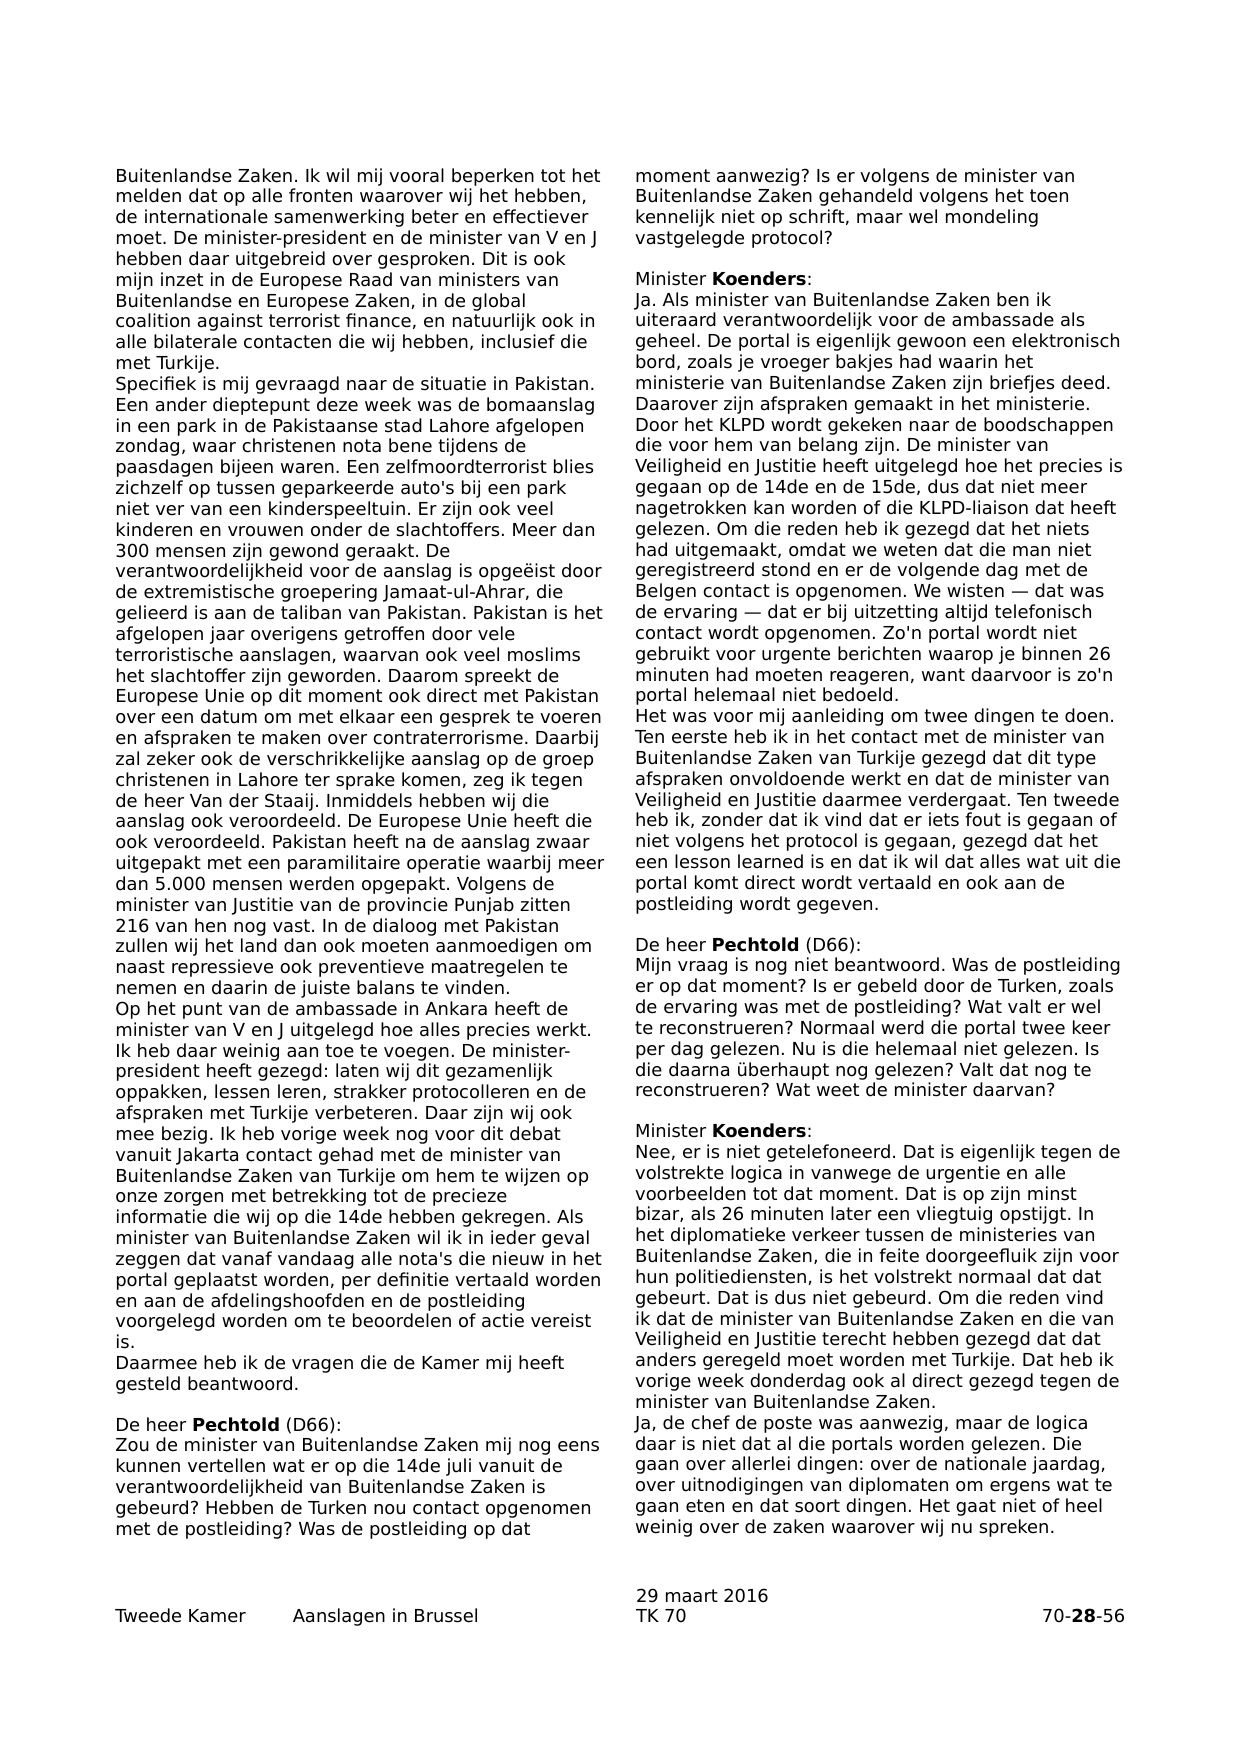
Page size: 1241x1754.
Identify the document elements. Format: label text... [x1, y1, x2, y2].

text Specifiek is mij gevraagd naar de situatie in Pakistan. Een ander dieptepunt deze week was de bomaanslag in een park in de Pakistaanse stad Lahore afgelopen zondag, waar christenen nota bene tijdens de paasdagen bijeen waren. Een zelfmoordterrorist blies zichzelf op tussen geparkeerde auto's bij een park niet ver van een kinderspeeltuin. Er zijn ook veel kinderen en vrouwen onder de slachtoffers. Meer dan 300 mensen zijn gewond geraakt. De verantwoordelijkheid voor de aanslag is opgeëist door de extremistische groepering Jamaat-ul-Ahrar, die gelieerd is aan de taliban van Pakistan. Pakistan is het afgelopen jaar overigens getroffen door vele terroristische aanslagen, waarvan ook veel moslims het slachtoffer zijn geworden. Daarom spreekt de Europese Unie op dit moment ook direct met Pakistan over een datum om met elkaar een gesprek te voeren en afspraken te maken over contraterrorisme. Daarbij zal zeker ook de verschrikkelijke aanslag op de groep christenen in Lahore ter sprake komen, zeg ik tegen de heer Van der Staaij. Inmiddels hebben wij die aanslag ook veroordeeld. De Europese Unie heeft die ook veroordeeld. Pakistan heeft na de aanslag zwaar uitgepakt met een paramilitaire operatie waarbij meer dan 5.000 mensen werden opgepakt. Volgens de minister van Justitie van de provincie Punjab zitten 216 van hen nog vast. In de dialoog met Pakistan zullen wij het land dan ook moeten aanmoedigen om naast repressieve ook preventieve maatregelen te nemen en daarin de juiste balans te vinden. [115, 374, 605, 999]
text moment aanwezig? Is er volgens de minister van Buitenlandse Zaken gehandeld volgens het toen kennelijk niet op schrift, maar wel mondeling vastgelegde protocol? [635, 165, 1125, 249]
text Ja, de chef de poste was aanwezig, maar de logica daar is niet dat al die portals worden gelezen. Die gaan over allerlei dingen: over de nationale jaardag, over uitnodigingen van diplomaten om ergens wat te gaan eten en dat soort dingen. Het gaat niet of heel weinig over de zaken waarover wij nu spreken. [635, 1412, 1125, 1537]
text De heer Pechtold (D66): [635, 934, 1125, 955]
text Daarmee heb ik de vragen die de Kamer mij heeft gesteld beantwoord. [115, 1353, 605, 1394]
text Zou de minister van Buitenlandse Zaken mij nog eens kunnen vertellen wat er op die 14de juli vanuit de verantwoordelijkheid van Buitenlandse Zaken is gebeurd? Hebben de Turken nou contact opgenomen met de postleiding? Was de postleiding op dat [115, 1435, 605, 1539]
text Buitenlandse Zaken. Ik wil mij vooral beperken tot het melden dat op alle fronten waarover wij het hebben, de internationale samenwerking beter en effectiever moet. De minister-president en de minister van V en J hebben daar uitgebreid over gesproken. Dit is ook mijn inzet in de Europese Raad van ministers van Buitenlandse en Europese Zaken, in de global coalition against terrorist finance, en natuurlijk ook in alle bilaterale contacten die wij hebben, inclusief die met Turkije. [115, 165, 605, 374]
text Nee, er is niet getelefoneerd. Dat is eigenlijk tegen de volstrekte logica in vanwege de urgentie en alle voorbeelden tot dat moment. Dat is op zijn minst bizar, als 26 minuten later een vliegtuig opstijgt. In het diplomatieke verkeer tussen de ministeries van Buitenlandse Zaken, die in feite doorgeefluik zijn voor hun politiediensten, is het volstrekt normaal dat dat gebeurt. Dat is dus niet gebeurd. Om die reden vind ik dat de minister van Buitenlandse Zaken en die van Veiligheid en Justitie terecht hebben gezegd dat dat anders geregeld moet worden met Turkije. Dat heb ik vorige week donderdag ook al direct gezegd tegen de minister van Buitenlandse Zaken. [635, 1142, 1125, 1412]
text Minister Koenders: [635, 1121, 1125, 1142]
text Mijn vraag is nog niet beantwoord. Was de postleiding er op dat moment? Is er gebeld door de Turken, zoals de ervaring was met de postleiding? Wat valt er wel te reconstrueren? Normaal werd die portal twee keer per dag gelezen. Nu is die helemaal niet gelezen. Is die daarna überhaupt nog gelezen? Valt dat nog te reconstrueren? Wat weet de minister daarvan? [635, 955, 1125, 1101]
text De heer Pechtold (D66): [115, 1414, 605, 1435]
text Op het punt van de ambassade in Ankara heeft de minister van V en J uitgelegd hoe alles precies werkt. Ik heb daar weinig aan toe te voegen. De minister-president heeft gezegd: laten wij dit gezamenlijk oppakken, lessen leren, strakker protocolleren en de afspraken met Turkije verbeteren. Daar zijn wij ook mee bezig. Ik heb vorige week nog voor dit debat vanuit Jakarta contact gehad met de minister van Buitenlandse Zaken van Turkije om hem te wijzen op onze zorgen met betrekking tot de precieze informatie die wij op die 14de hebben gekregen. Als minister van Buitenlandse Zaken wil ik in ieder geval zeggen dat vanaf vandaag alle nota's die nieuw in het portal geplaatst worden, per definitie vertaald worden en aan de afdelingshoofden en de postleiding voorgelegd worden om te beoordelen of actie vereist is. [115, 999, 605, 1353]
text Ja. Als minister van Buitenlandse Zaken ben ik uiteraard verantwoordelijk voor de ambassade als geheel. De portal is eigenlijk gewoon een elektronisch bord, zoals je vroeger bakjes had waarin het ministerie van Buitenlandse Zaken zijn briefjes deed. Daarover zijn afspraken gemaakt in het ministerie. Door het KLPD wordt gekeken naar de boodschappen die voor hem van belang zijn. De minister van Veiligheid en Justitie heeft uitgelegd hoe het precies is gegaan op de 14de en de 15de, dus dat niet meer nagetrokken kan worden of die KLPD-liaison dat heeft gelezen. Om die reden heb ik gezegd dat het niets had uitgemaakt, omdat we weten dat die man niet geregistreerd stond en er de volgende dag met de Belgen contact is opgenomen. We wisten — dat was de ervaring — dat er bij uitzetting altijd telefonisch contact wordt opgenomen. Zo'n portal wordt niet gebruikt voor urgente berichten waarop je binnen 26 minuten had moeten reageren, want daarvoor is zo'n portal helemaal niet bedoeld. [635, 289, 1125, 706]
text Het was voor mij aanleiding om twee dingen te doen. Ten eerste heb ik in het contact met de minister van Buitenlandse Zaken van Turkije gezegd dat dit type afspraken onvoldoende werkt en dat de minister van Veiligheid en Justitie daarmee verdergaat. Ten tweede heb ik, zonder dat ik vind dat er iets fout is gegaan of niet volgens het protocol is gegaan, gezegd dat het een lesson learned is en dat ik wil dat alles wat uit die portal komt direct wordt vertaald en ook aan de postleiding wordt gegeven. [635, 706, 1125, 914]
text Minister Koenders: [635, 269, 1125, 289]
